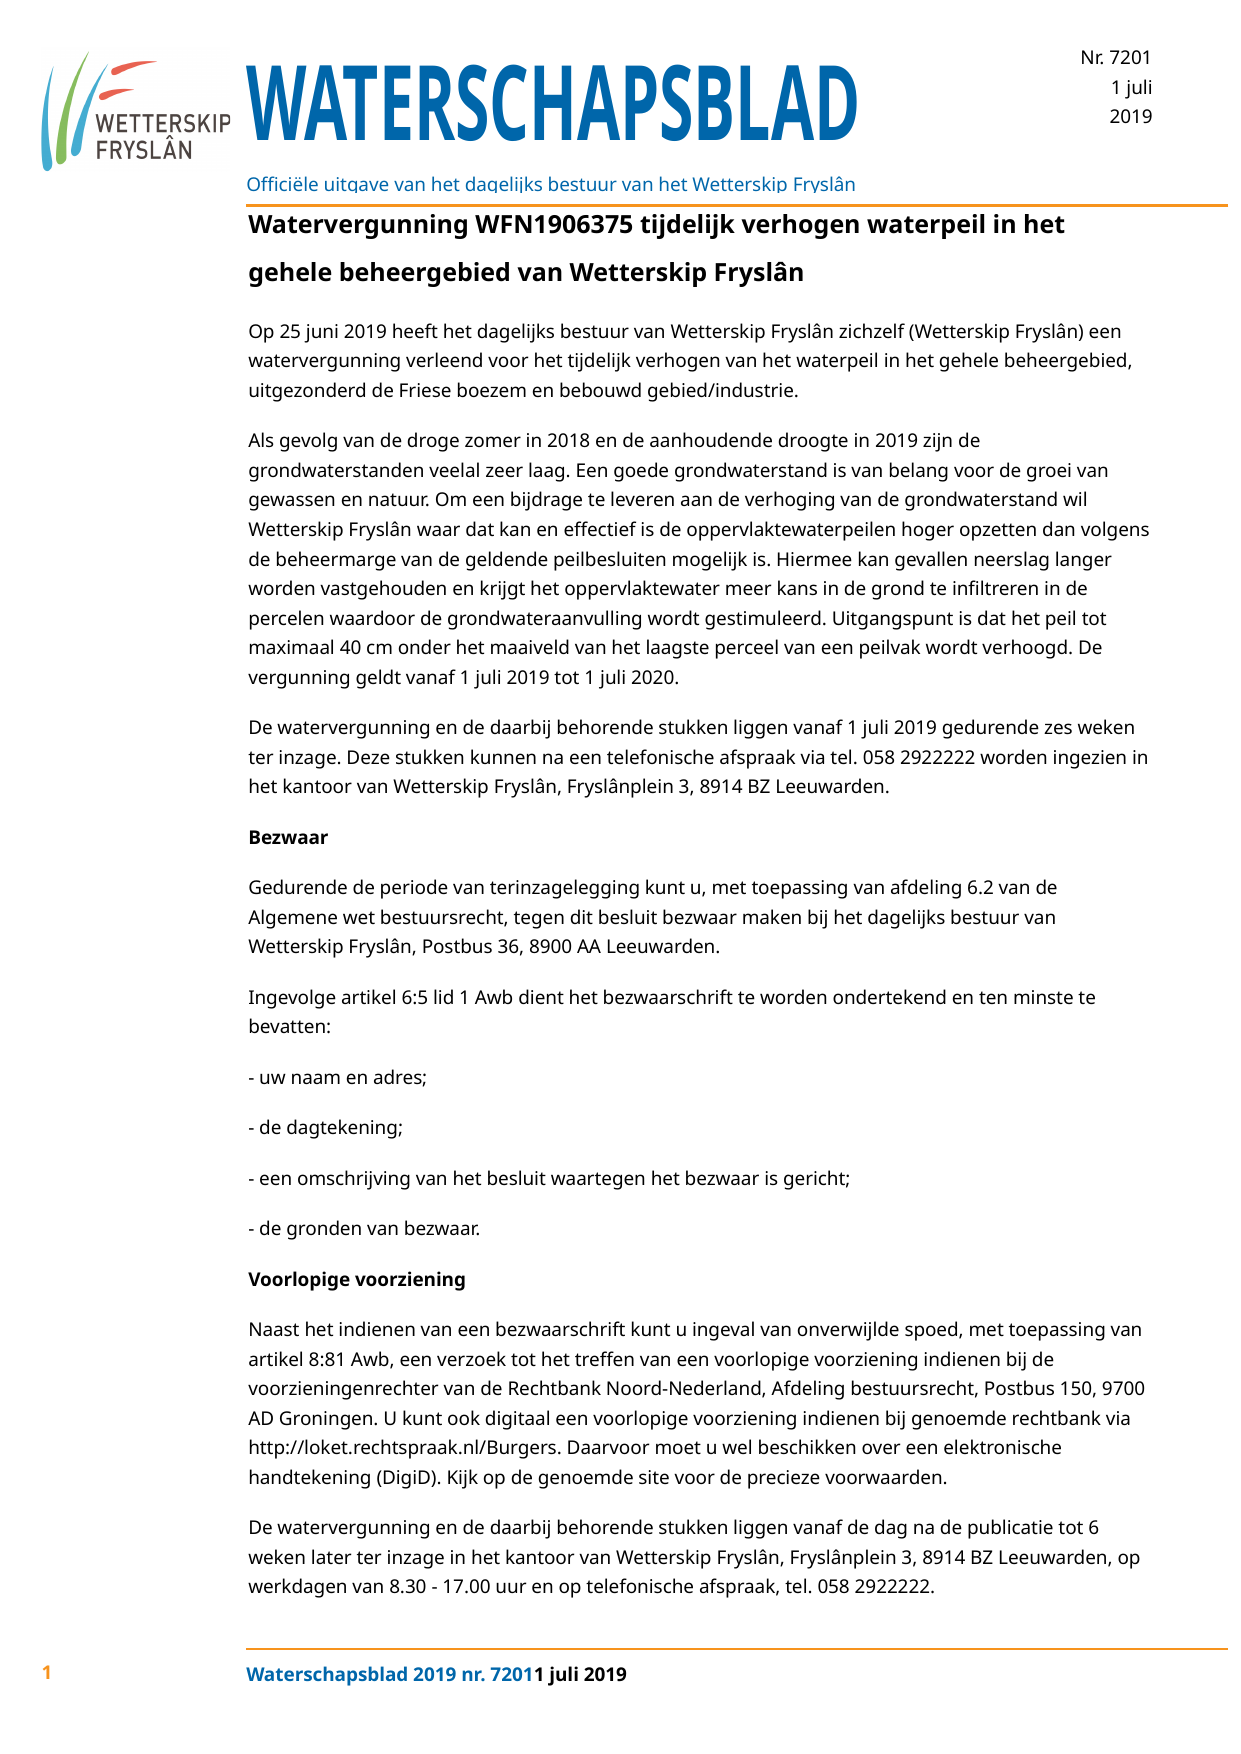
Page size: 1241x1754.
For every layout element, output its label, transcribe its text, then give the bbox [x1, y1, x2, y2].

text Naast het indienen van een bezwaarschrift kunt u ingeval van onverwijlde spoed, met toepassing van artikel 8:81 Awb, een verzoek tot het treffen van een voorlopige voorziening indienen bij de voorzieningenrechter van de Rechtbank Noord-Nederland, Afdeling bestuursrecht, Postbus 150, 9700 AD Groningen. U kunt ook digitaal een voorlopige voorziening indienen bij genoemde rechtbank via http://loket.rechtspraak.nl/Burgers. Daarvoor moet u wel beschikken over een elektronische handtekening (DigiD). Kijk op de genoemde site voor de precieze voorwaarden. [248, 1316, 1152, 1490]
text Watervergunning WFN1906375 tijdelijk verhogen waterpeil in het gehele beheergebied van Wetterskip Fryslân [248, 207, 1152, 288]
text Op 25 juni 2019 heeft het dagelijks bestuur van Wetterskip Fryslân zichzelf (Wetterskip Fryslân) een watervergunning verleend voor het tijdelijk verhogen van het waterpeil in het gehele beheergebied, uitgezonderd de Friese boezem en bebouwd gebied/industrie. [248, 318, 1152, 403]
text De watervergunning en de daarbij behorende stukken liggen vanaf de dag na de publicatie tot 6 weken later ter inzage in het kantoor van Wetterskip Fryslân, Fryslânplein 3, 8914 BZ Leeuwarden, op werkdagen van 8.30 - 17.00 uur en op telefonische afspraak, tel. 058 2922222. [248, 1514, 1152, 1599]
text Als gevolg van de droge zomer in 2018 en de aanhoudende droogte in 2019 zijn de grondwaterstanden veelal zeer laag. Een goede grondwaterstand is van belang voor de groei van gewassen en natuur. Om een bijdrage te leveren aan de verhoging van de grondwaterstand wil Wetterskip Fryslân waar dat kan en effectief is de oppervlaktewaterpeilen hoger opzetten dan volgens de beheermarge van de geldende peilbesluiten mogelijk is. Hiermee kan gevallen neerslag langer worden vastgehouden en krijgt het oppervlaktewater meer kans in de grond te infiltreren in de percelen waardoor de grondwateraanvulling wordt gestimuleerd. Uitgangspunt is dat het peil tot maximaal 40 cm onder het maaiveld van het laagste perceel van een peilvak wordt verhoogd. De vergunning geldt vanaf 1 juli 2019 tot 1 juli 2020. [248, 427, 1152, 690]
text - de gronden van bezwaar. [248, 1215, 1152, 1241]
text De watervergunning en de daarbij behorende stukken liggen vanaf 1 juli 2019 gedurende zes weken ter inzage. Deze stukken kunnen na een telefonische afspraak via tel. 058 2922222 worden ingezien in het kantoor van Wetterskip Fryslân, Fryslânplein 3, 8914 BZ Leeuwarden. [248, 714, 1152, 799]
text - uw naam en adres; [248, 1064, 1152, 1090]
text - een omschrijving van het besluit waartegen het bezwaar is gericht; [248, 1165, 1152, 1191]
picture [41, 47, 231, 172]
text Gedurende de periode van terinzagelegging kunt u, met toepassing van afdeling 6.2 van de Algemene wet bestuursrecht, tegen dit besluit bezwaar maken bij het dagelijks bestuur van Wetterskip Fryslân, Postbus 36, 8900 AA Leeuwarden. [248, 874, 1152, 959]
text - de dagtekening; [248, 1114, 1152, 1140]
text Ingevolge artikel 6:5 lid 1 Awb dient het bezwaarschrift te worden ondertekend en ten minste te bevatten: [248, 984, 1152, 1039]
text Bezwaar [248, 824, 1152, 850]
text Voorlopige voorziening [248, 1266, 1152, 1292]
